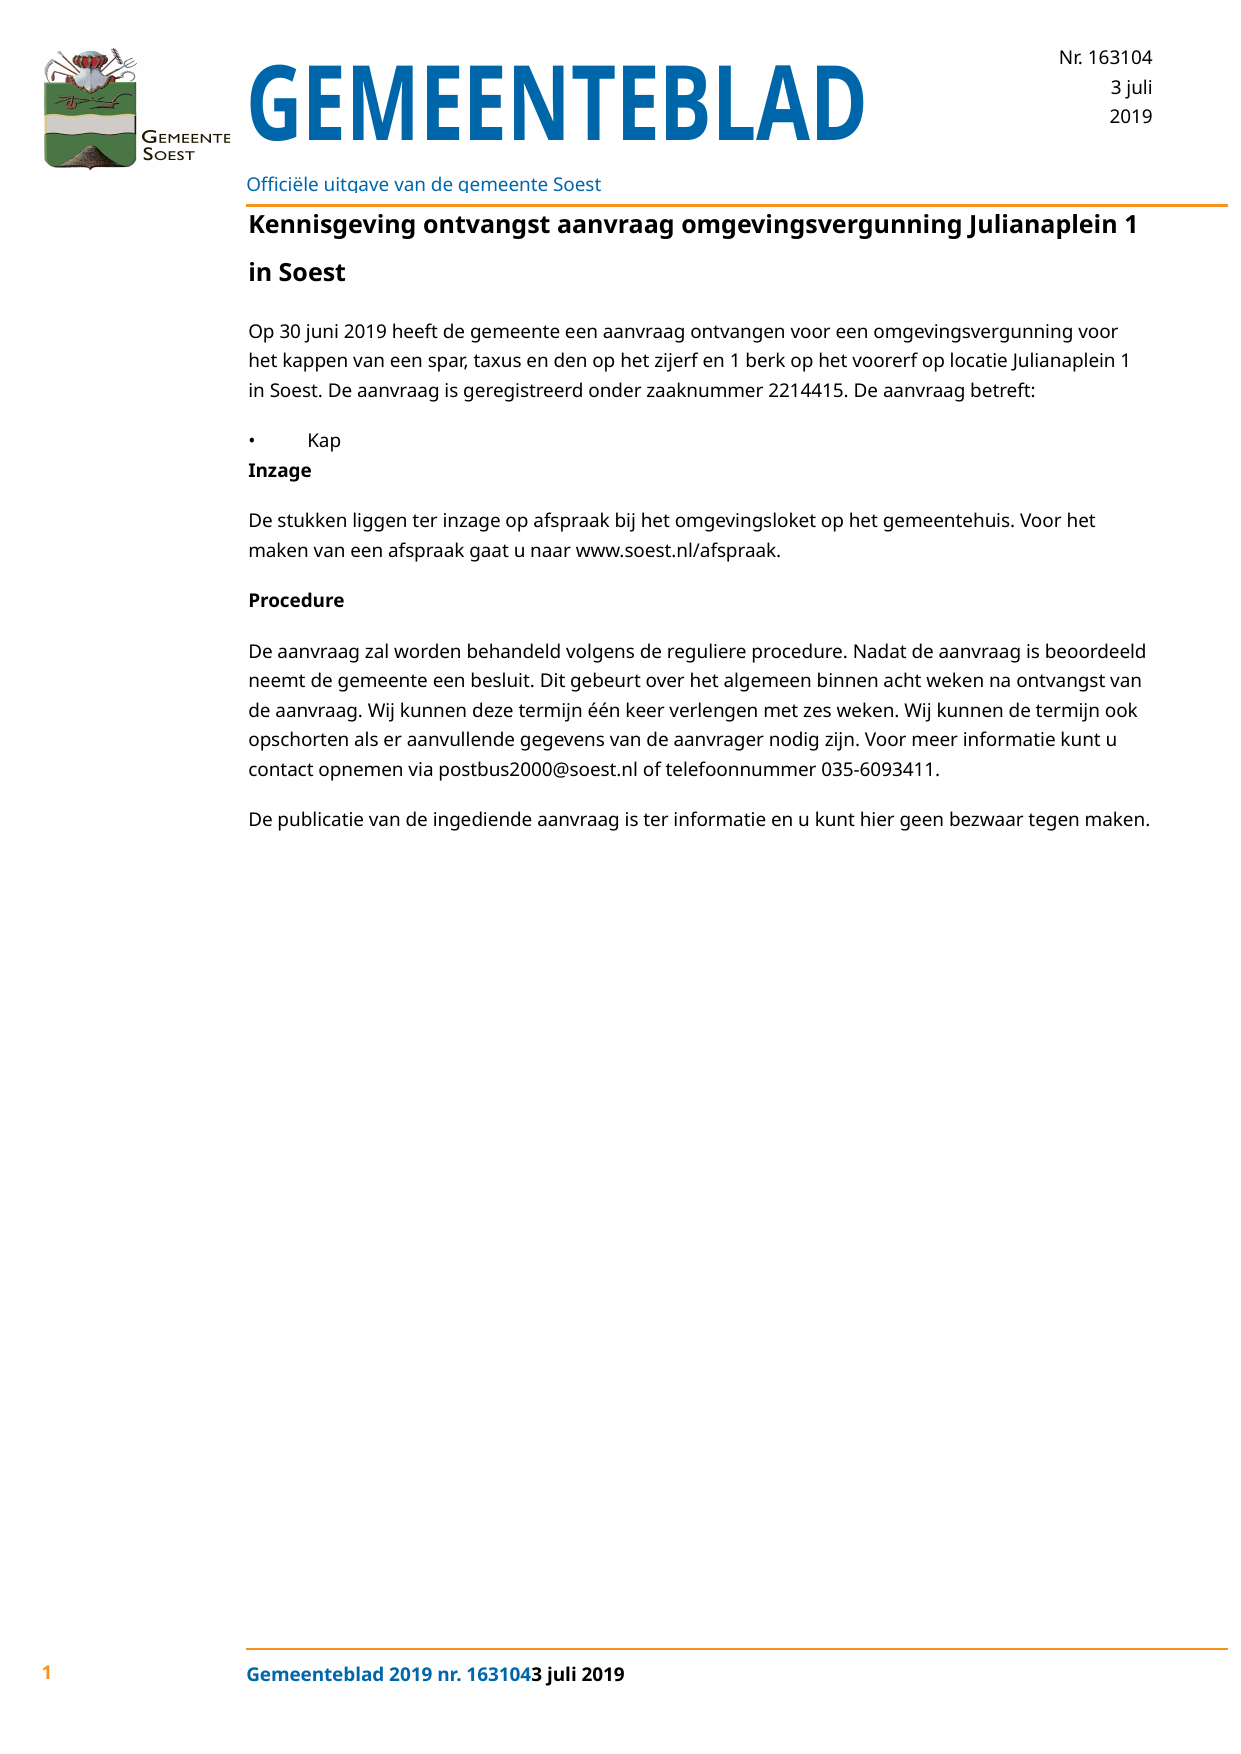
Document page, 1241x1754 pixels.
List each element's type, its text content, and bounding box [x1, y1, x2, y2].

text Kennisgeving ontvangst aanvraag omgevingsvergunning Julianaplein 1 in Soest [248, 207, 1152, 288]
text De stukken liggen ter inzage op afspraak bij het omgevingsloket op het gemeentehuis. Voor het maken van een afspraak gaat u naar www.soest.nl/afspraak. [248, 507, 1152, 563]
text De aanvraag zal worden behandeld volgens de reguliere procedure. Nadat de aanvraag is beoordeeld neemt de gemeente een besluit. Dit gebeurt over het algemeen binnen acht weken na ontvangst van de aanvraag. Wij kunnen deze termijn één keer verlengen met zes weken. Wij kunnen de termijn ook opschorten als er aanvullende gegevens van de aanvrager nodig zijn. Voor meer informatie kunt u contact opnemen via postbus2000@soest.nl of telefoonnummer 035-6093411. [248, 638, 1152, 782]
picture [41, 47, 231, 172]
text De publicatie van de ingediende aanvraag is ter informatie en u kunt hier geen bezwaar tegen maken. [248, 807, 1152, 832]
text Inzage [248, 457, 1152, 483]
text Procedure [248, 587, 1152, 613]
text Op 30 juni 2019 heeft de gemeente een aanvraag ontvangen voor een omgevingsvergunning voor het kappen van een spar, taxus en den op het zijerf en 1 berk op het voorerf op locatie Julianaplein 1 in Soest. De aanvraag is geregistreerd onder zaaknummer 2214415. De aanvraag betreft: [248, 318, 1152, 403]
list Kap [248, 427, 1152, 453]
